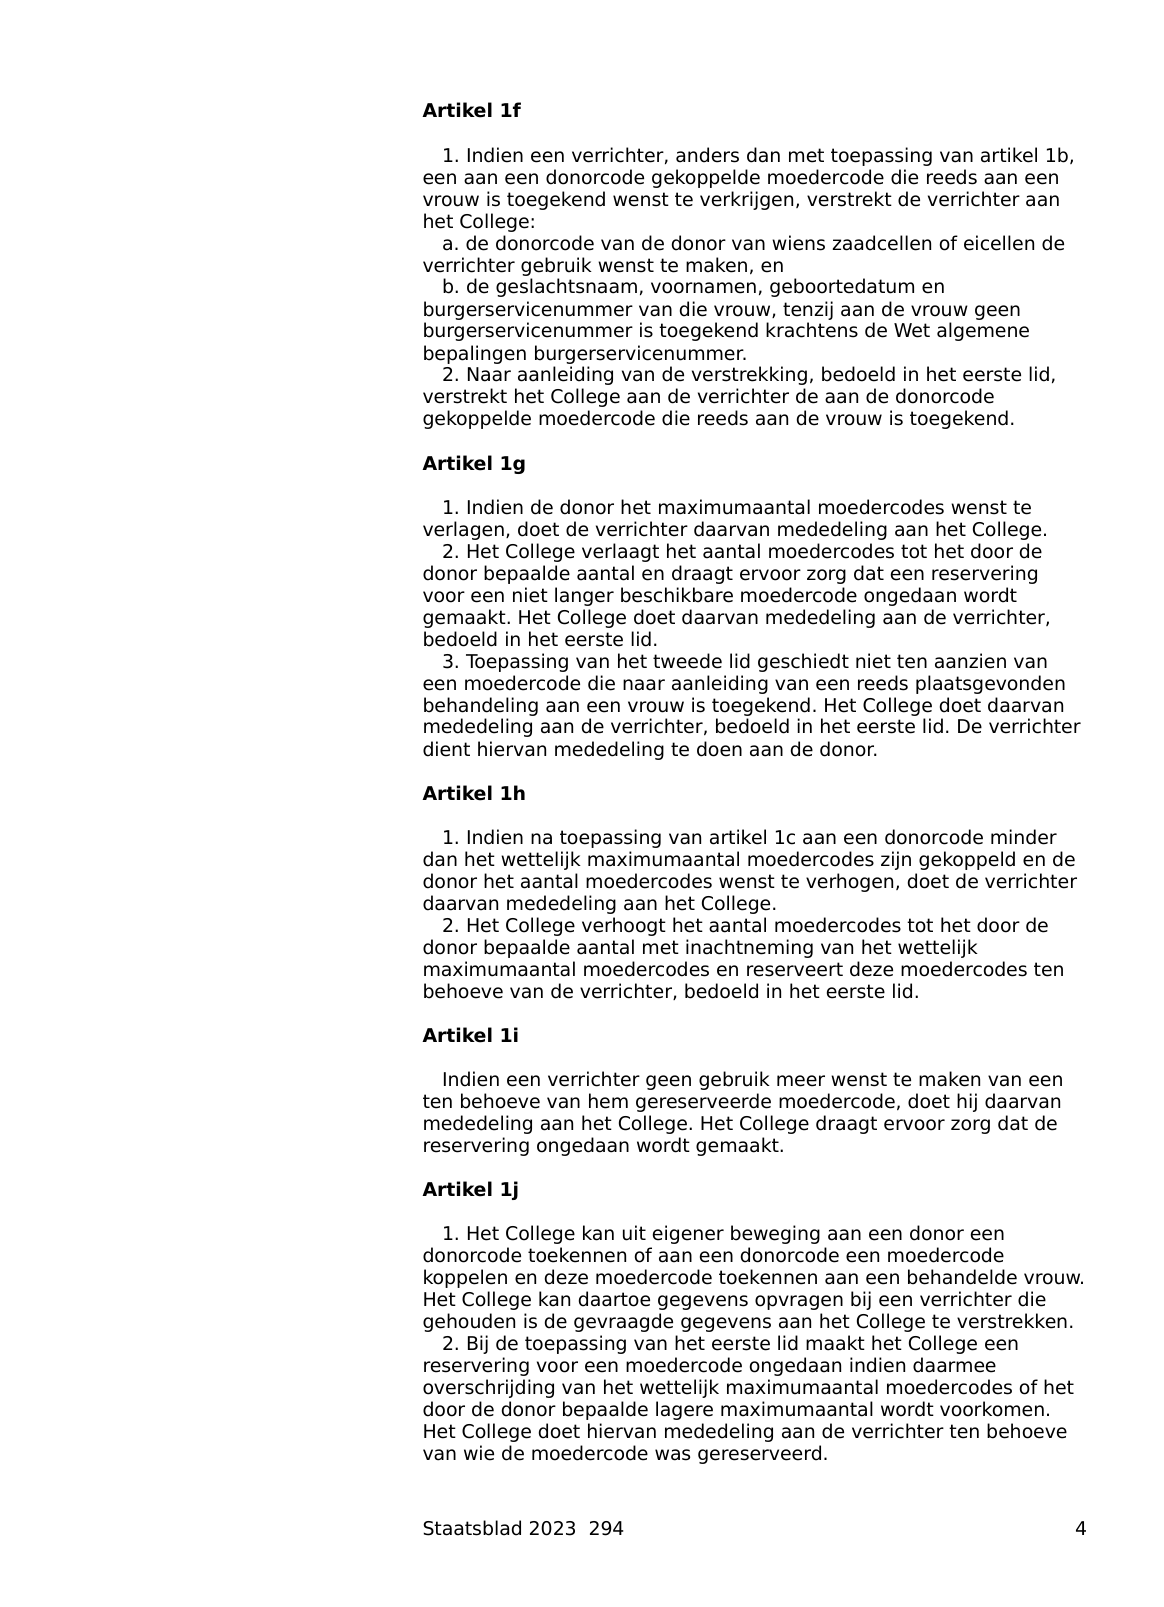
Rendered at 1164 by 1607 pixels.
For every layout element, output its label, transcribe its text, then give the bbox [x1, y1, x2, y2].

text 1. Indien de donor het maximumaantal moedercodes wenst te verlagen, doet de verrichter daarvan mededeling aan het College. [422, 497, 1087, 541]
text 1. Het College kan uit eigener beweging aan een donor een donorcode toekennen of aan een donorcode een moedercode koppelen en deze moedercode toekennen aan een behandelde vrouw. Het College kan daartoe gegevens opvragen bij een verrichter die gehouden is de gevraagde gegevens aan het College te verstrekken. [422, 1223, 1087, 1333]
subtitle Artikel 1g [422, 452, 1087, 474]
text Indien een verrichter geen gebruik meer wenst te maken van een ten behoeve van hem gereserveerde moedercode, doet hij daarvan mededeling aan het College. Het College draagt ervoor zorg dat de reservering ongedaan wordt gemaakt. [422, 1069, 1087, 1157]
text 2. Naar aanleiding van de verstrekking, bedoeld in het eerste lid, verstrekt het College aan de verrichter de aan de donorcode gekoppelde moedercode die reeds aan de vrouw is toegekend. [422, 364, 1087, 430]
subtitle Artikel 1h [422, 783, 1087, 804]
subtitle Artikel 1j [422, 1179, 1087, 1201]
text 2. Het College verhoogt het aantal moedercodes tot het door de donor bepaalde aantal met inachtneming van het wettelijk maximumaantal moedercodes en reserveert deze moedercodes ten behoeve van de verrichter, bedoeld in het eerste lid. [422, 915, 1087, 1003]
text 1. Indien na toepassing van artikel 1c aan een donorcode minder dan het wettelijk maximumaantal moedercodes zijn gekoppeld en de donor het aantal moedercodes wenst te verhogen, doet de verrichter daarvan mededeling aan het College. [422, 827, 1087, 915]
text b. de geslachtsnaam, voornamen, geboortedatum en burgerservicenummer van die vrouw, tenzij aan de vrouw geen burgerservicenummer is toegekend krachtens de Wet algemene bepalingen burgerservicenummer. [422, 276, 1087, 364]
subtitle Artikel 1f [422, 100, 1087, 122]
text 3. Toepassing van het tweede lid geschiedt niet ten aanzien van een moedercode die naar aanleiding van een reeds plaatsgevonden behandeling aan een vrouw is toegekend. Het College doet daarvan mededeling aan de verrichter, bedoeld in het eerste lid. De verrichter dient hiervan mededeling te doen aan de donor. [422, 651, 1087, 760]
text 2. Het College verlaagt het aantal moedercodes tot het door de donor bepaalde aantal en draagt ervoor zorg dat een reservering voor een niet langer beschikbare moedercode ongedaan wordt gemaakt. Het College doet daarvan mededeling aan de verrichter, bedoeld in het eerste lid. [422, 541, 1087, 651]
text 1. Indien een verrichter, anders dan met toepassing van artikel 1b, een aan een donorcode gekoppelde moedercode die reeds aan een vrouw is toegekend wenst te verkrijgen, verstrekt de verrichter aan het College: [422, 144, 1087, 232]
text 2. Bij de toepassing van het eerste lid maakt het College een reservering voor een moedercode ongedaan indien daarmee overschrijding van het wettelijk maximumaantal moedercodes of het door de donor bepaalde lagere maximumaantal wordt voorkomen. Het College doet hiervan mededeling aan de verrichter ten behoeve van wie de moedercode was gereserveerd. [422, 1333, 1087, 1465]
text a. de donorcode van de donor van wiens zaadcellen of eicellen de verrichter gebruik wenst te maken, en [422, 232, 1087, 276]
subtitle Artikel 1i [422, 1025, 1087, 1047]
